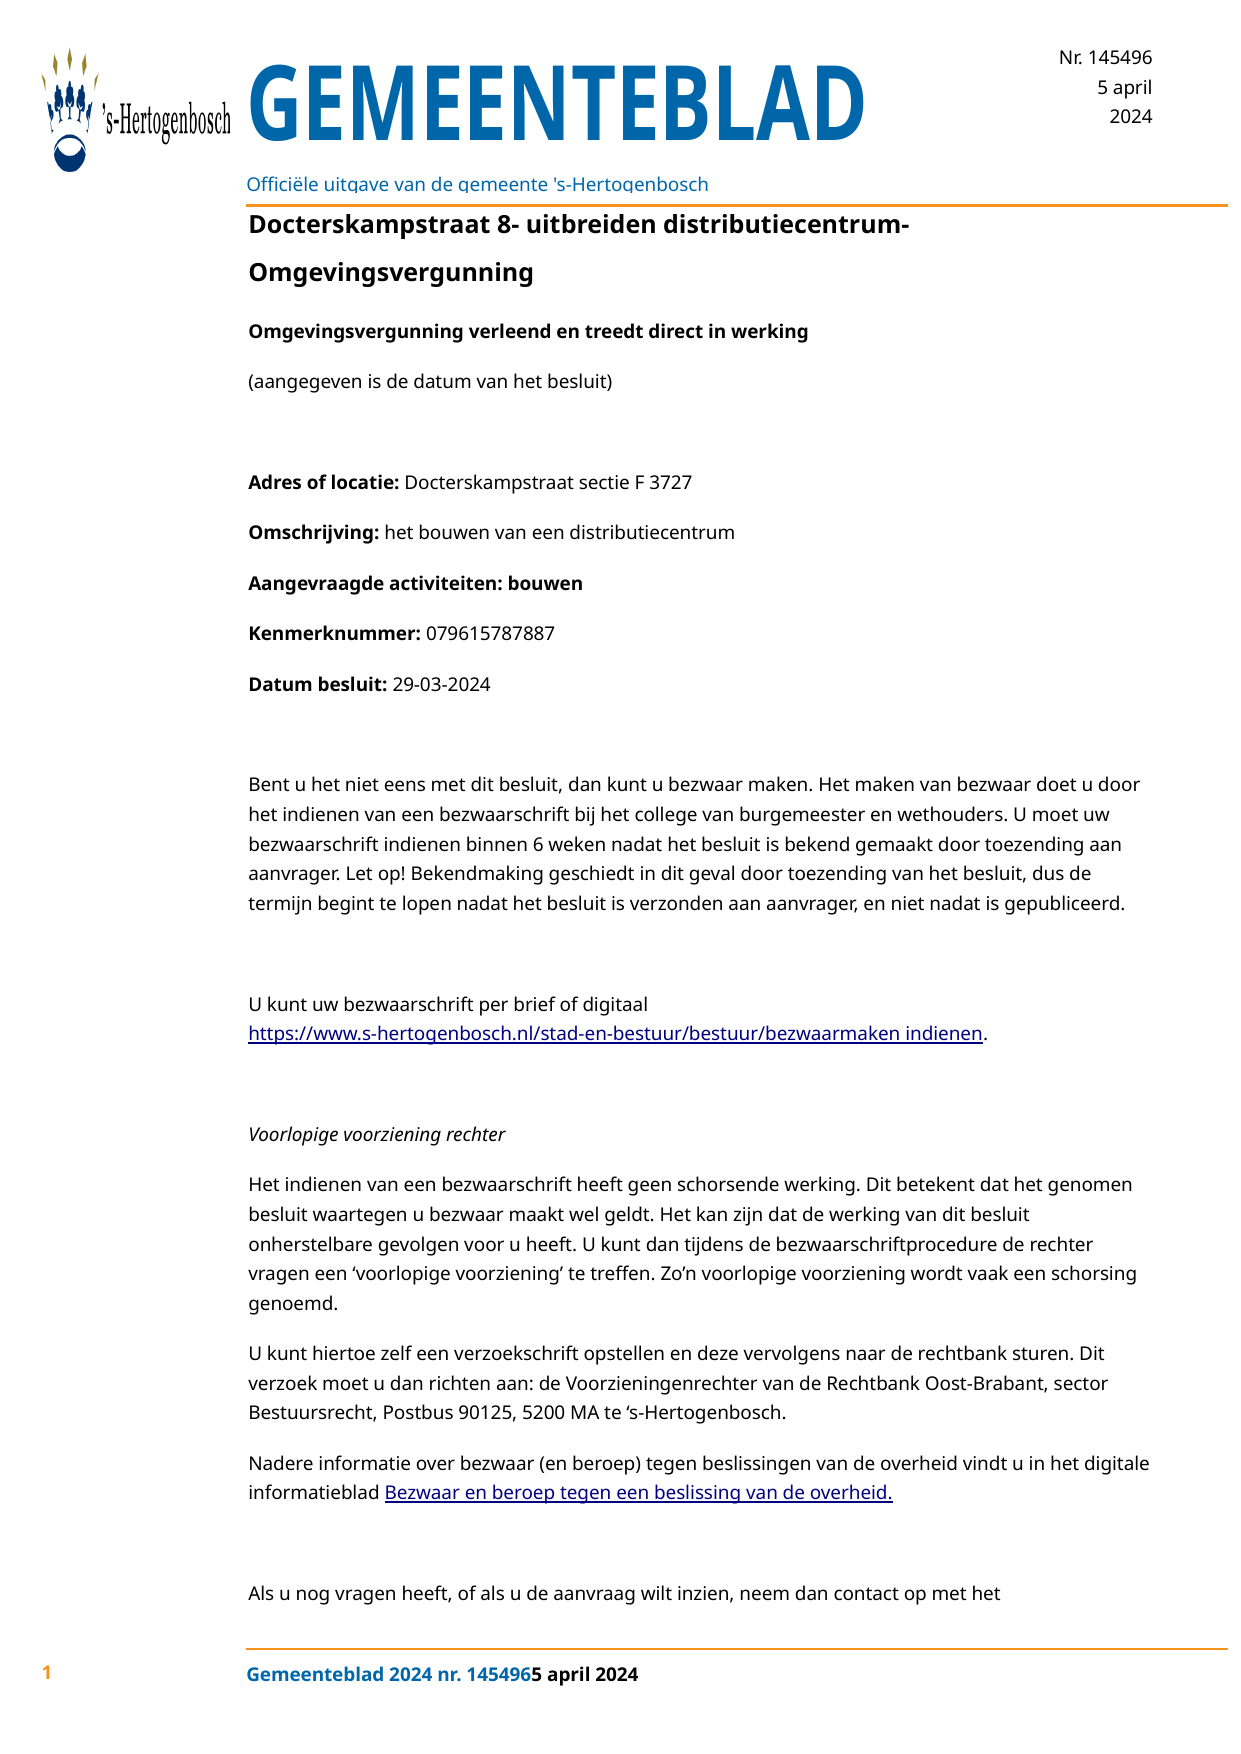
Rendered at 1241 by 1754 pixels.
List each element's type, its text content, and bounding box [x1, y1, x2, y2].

text Nadere informatie over bezwaar (en beroep) tegen beslissingen van de overheid vindt u in het digitale informatieblad Bezwaar en beroep tegen een beslissing van de overheid. [248, 1450, 1152, 1505]
text Adres of locatie: Docterskampstraat sectie F 3727 [248, 469, 1152, 495]
text Aangevraagde activiteiten: bouwen [248, 570, 1152, 596]
text Omgevingsvergunning verleend en treedt direct in werking [248, 318, 1152, 344]
text Omschrijving: het bouwen van een distributiecentrum [248, 519, 1152, 545]
text Kenmerknummer: 079615787887 [248, 620, 1152, 646]
text U kunt uw bezwaarschrift per brief of digitaal https://www.s-hertogenbosch.nl/stad-en-bestuur/bestuur/bezwaarmaken indienen. [248, 991, 1152, 1046]
picture [41, 47, 231, 172]
text Bent u het niet eens met dit besluit, dan kunt u bezwaar maken. Het maken van bezwaar doet u door het indienen van een bezwaarschrift bij het college van burgemeester en wethouders. U moet uw bezwaarschrift indienen binnen 6 weken nadat het besluit is bekend gemaakt door toezending aan aanvrager. Let op! Bekendmaking geschiedt in dit geval door toezending van het besluit, dus de termijn begint te lopen nadat het besluit is verzonden aan aanvrager, en niet nadat is gepubliceerd. [248, 772, 1152, 916]
text (aangegeven is de datum van het besluit) [248, 368, 1152, 394]
text Als u nog vragen heeft, of als u de aanvraag wilt inzien, neem dan contact op met het [248, 1580, 1152, 1606]
text Het indienen van een bezwaarschrift heeft geen schorsende werking. Dit betekent dat het genomen besluit waartegen u bezwaar maakt wel geldt. Het kan zijn dat de werking van dit besluit onherstelbare gevolgen voor u heeft. U kunt dan tijdens de bezwaarschriftprocedure de rechter vragen een ‘voorlopige voorziening’ te treffen. Zo’n voorlopige voorziening wordt vaak een schorsing genoemd. [248, 1172, 1152, 1316]
text U kunt hiertoe zelf een verzoekschrift opstellen en deze vervolgens naar de rechtbank sturen. Dit verzoek moet u dan richten aan: de Voorzieningenrechter van de Rechtbank Oost-Brabant, sector Bestuursrecht, Postbus 90125, 5200 MA te ‘s-Hertogenbosch. [248, 1340, 1152, 1425]
text Voorlopige voorziening rechter [248, 1121, 1152, 1147]
text Datum besluit: 29-03-2024 [248, 671, 1152, 697]
text Docterskampstraat 8- uitbreiden distributiecentrum-Omgevingsvergunning [248, 207, 1152, 288]
